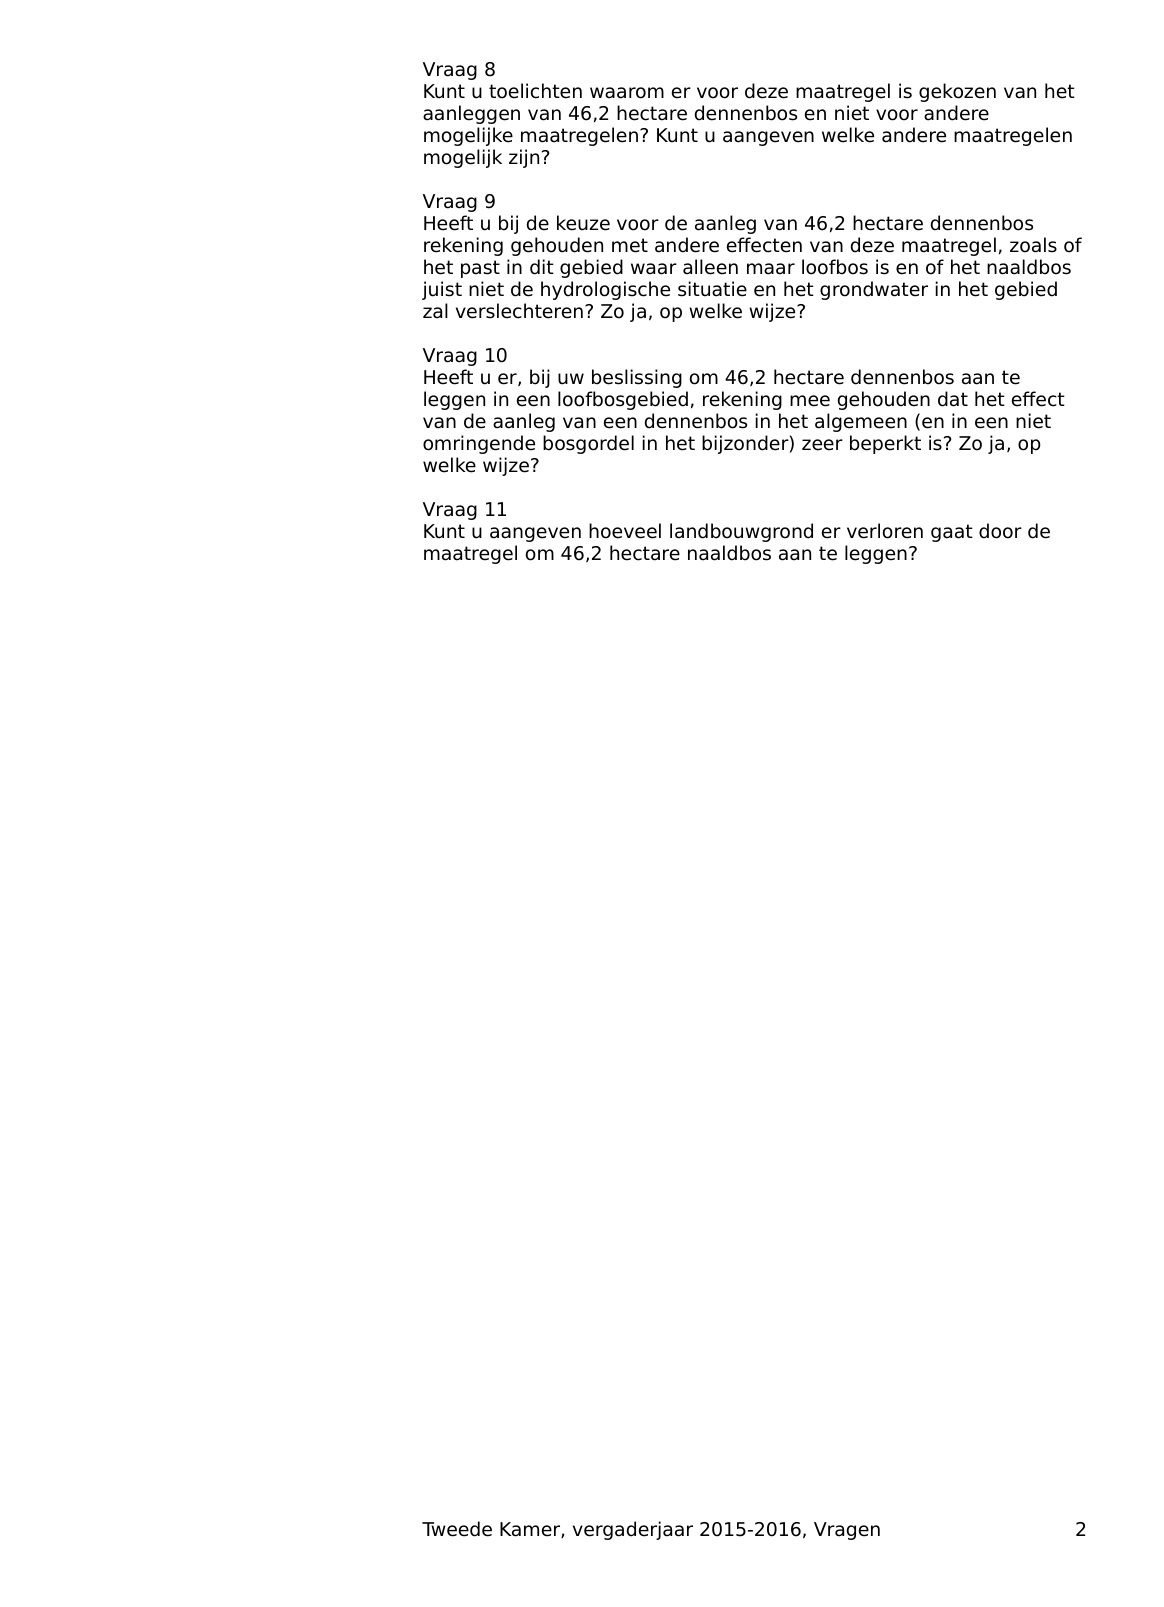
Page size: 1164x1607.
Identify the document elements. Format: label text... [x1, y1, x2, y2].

text Vraag 11 [422, 499, 1087, 521]
text Kunt u aangeven hoeveel landbouwgrond er verloren gaat door de maatregel om 46,2 hectare naaldbos aan te leggen? [422, 521, 1087, 565]
text Heeft u er, bij uw beslissing om 46,2 hectare dennenbos aan te leggen in een loofbosgebied, rekening mee gehouden dat het effect van de aanleg van een dennenbos in het algemeen (en in een niet omringende bosgordel in het bijzonder) zeer beperkt is? Zo ja, op welke wijze? [422, 367, 1087, 477]
text Kunt u toelichten waarom er voor deze maatregel is gekozen van het aanleggen van 46,2 hectare dennenbos en niet voor andere mogelijke maatregelen? Kunt u aangeven welke andere maatregelen mogelijk zijn? [422, 81, 1087, 169]
text Heeft u bij de keuze voor de aanleg van 46,2 hectare dennenbos rekening gehouden met andere effecten van deze maatregel, zoals of het past in dit gebied waar alleen maar loofbos is en of het naaldbos juist niet de hydrologische situatie en het grondwater in het gebied zal verslechteren? Zo ja, op welke wijze? [422, 213, 1087, 323]
text Vraag 9 [422, 191, 1087, 213]
text Vraag 8 [422, 59, 1087, 81]
text Vraag 10 [422, 345, 1087, 367]
